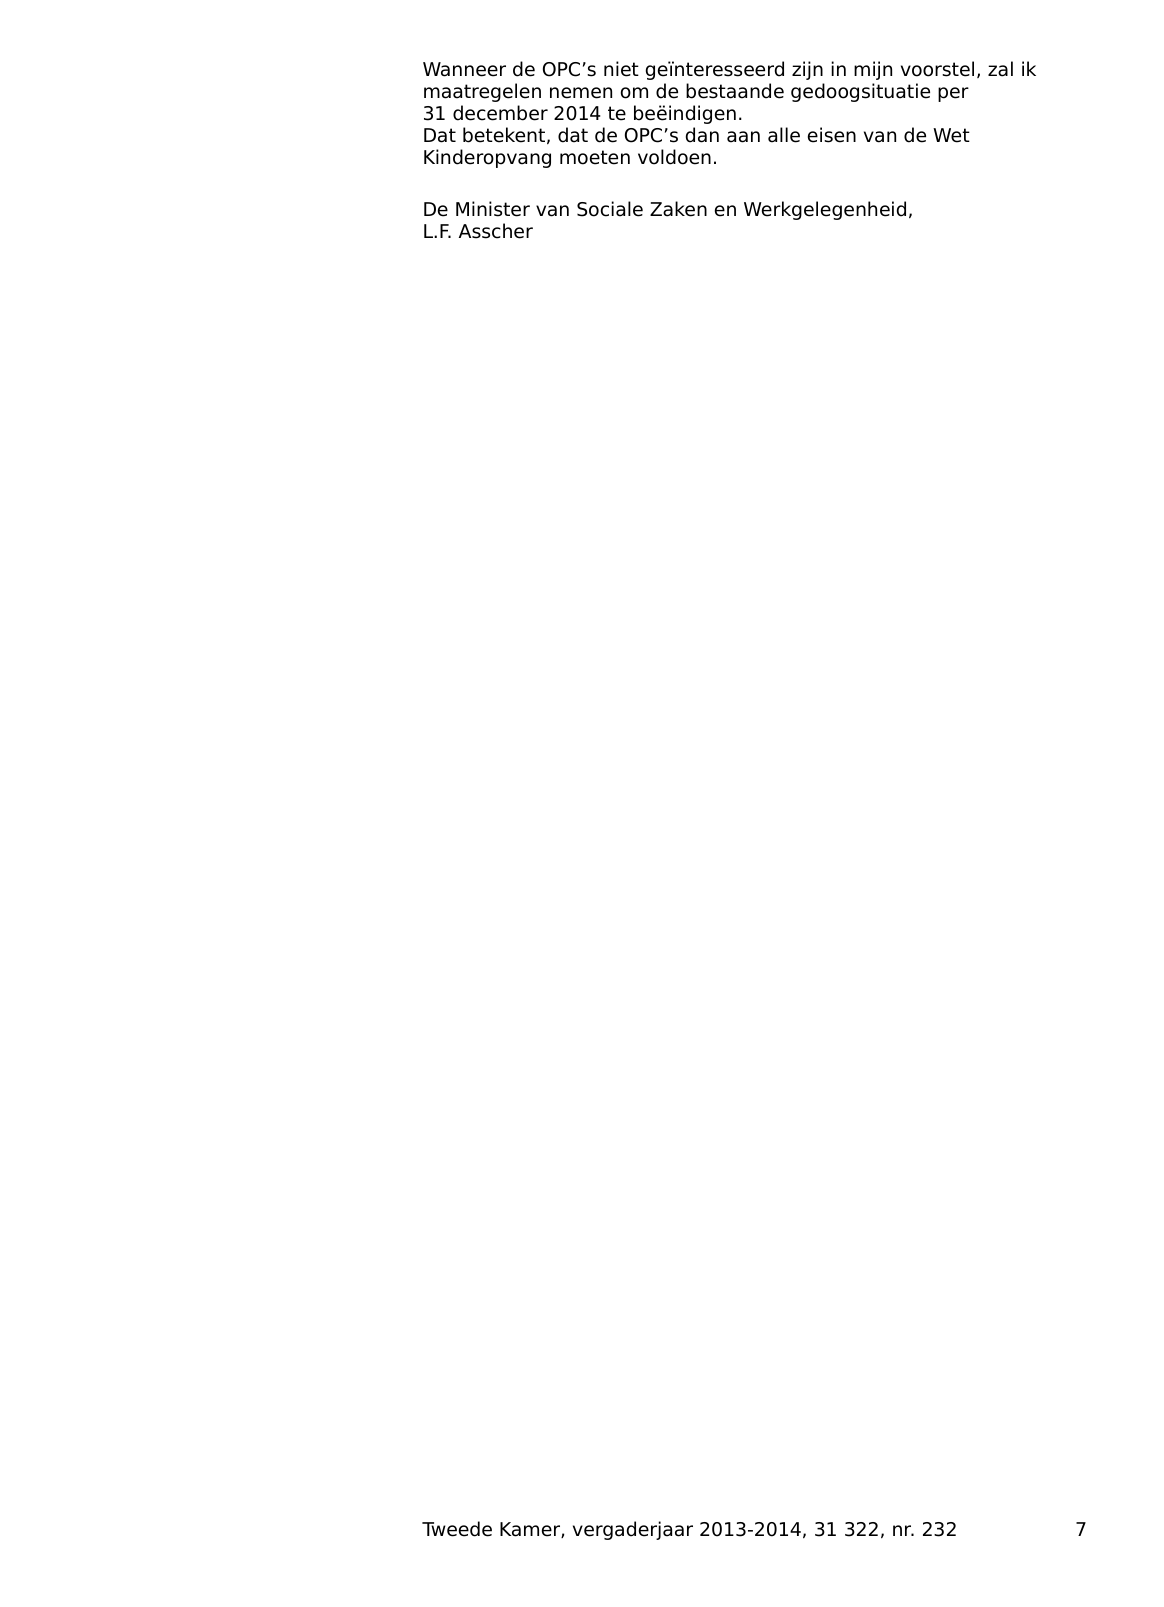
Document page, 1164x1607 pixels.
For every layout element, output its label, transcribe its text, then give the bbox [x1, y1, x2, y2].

text De Minister van Sociale Zaken en Werkgelegenheid, L.F. Asscher [422, 199, 1087, 243]
text Dat betekent, dat de OPC’s dan aan alle eisen van de Wet Kinderopvang moeten voldoen. [422, 125, 1087, 169]
text Wanneer de OPC’s niet geïnteresseerd zijn in mijn voorstel, zal ik maatregelen nemen om de bestaande gedoogsituatie per 31 december 2014 te beëindigen. [422, 59, 1087, 125]
